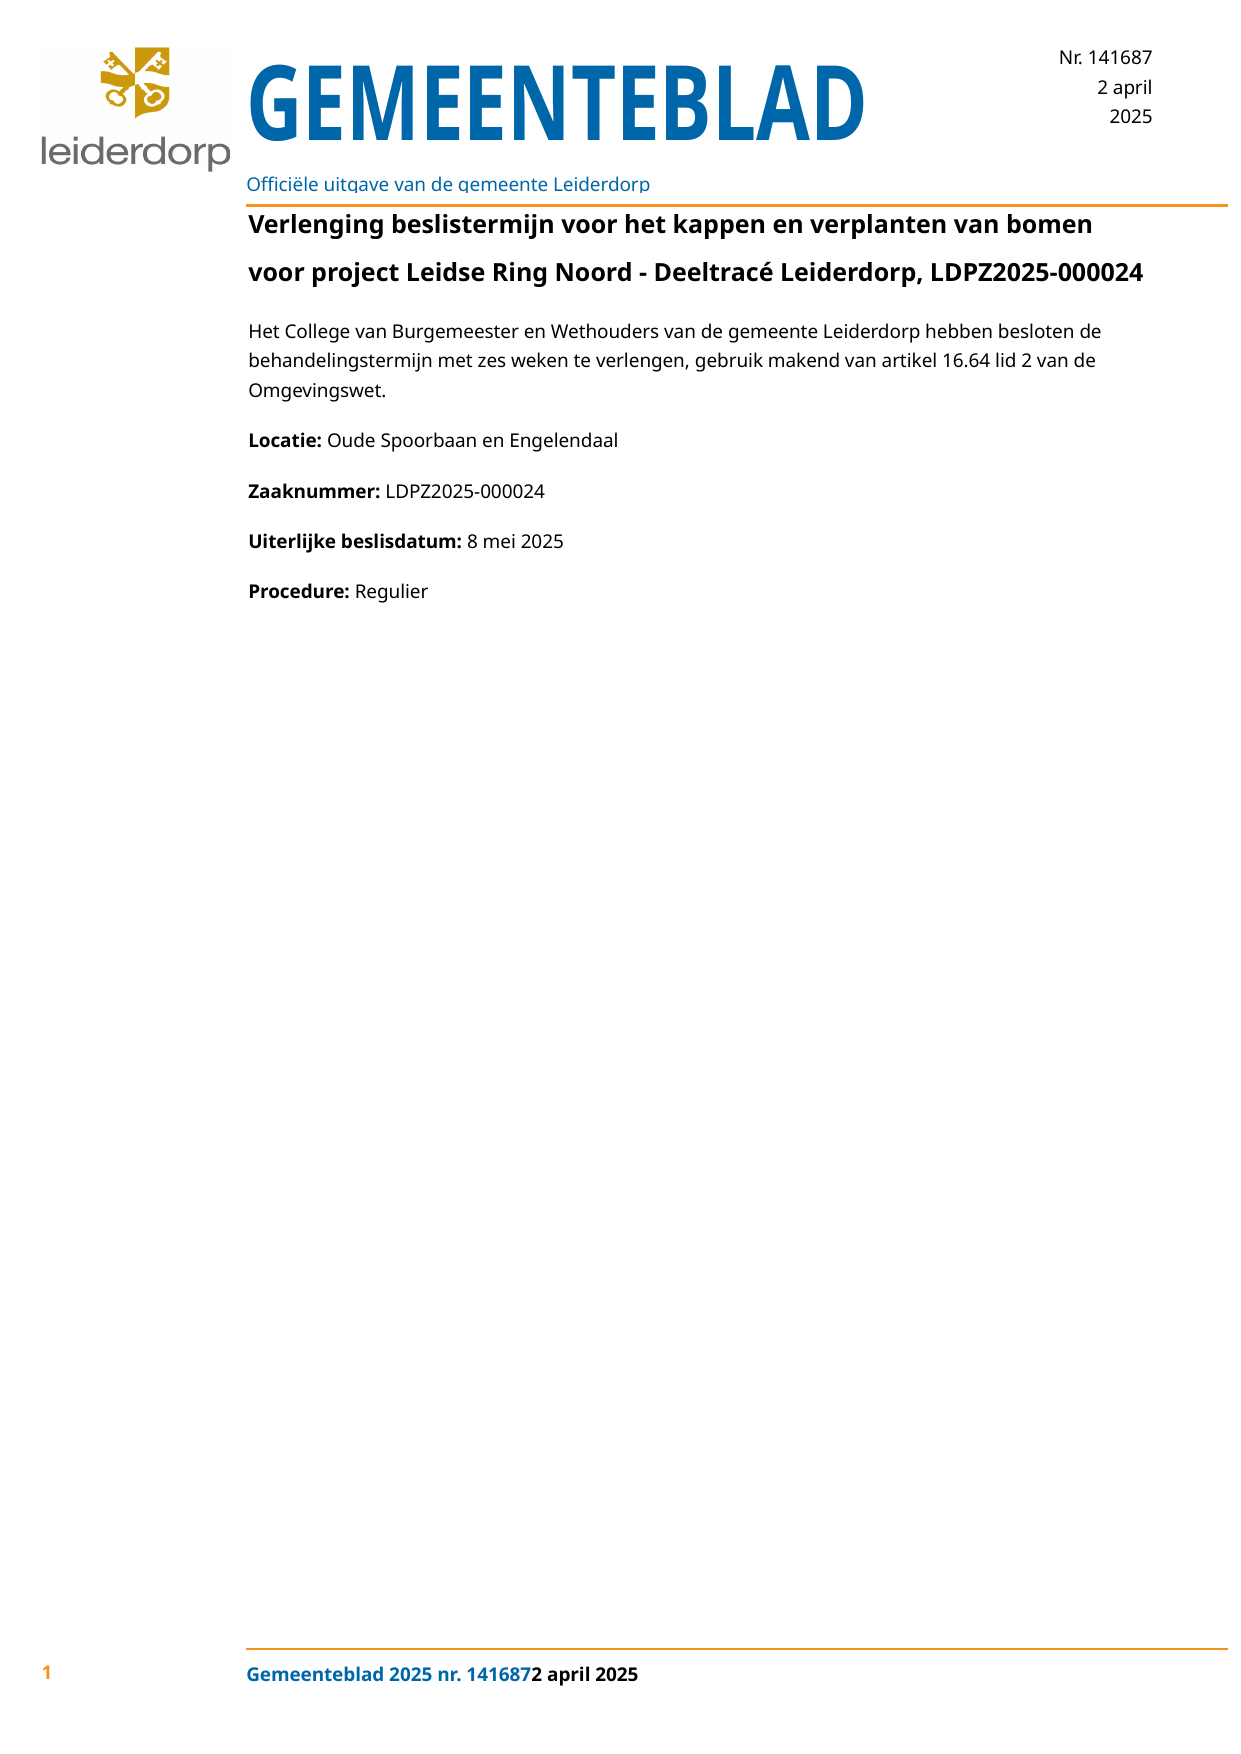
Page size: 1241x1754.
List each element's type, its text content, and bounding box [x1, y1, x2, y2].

text Verlenging beslistermijn voor het kappen en verplanten van bomen voor project Leidse Ring Noord - Deeltracé Leiderdorp, LDPZ2025-000024 [248, 207, 1152, 288]
text Uiterlijke beslisdatum: 8 mei 2025 [248, 528, 1152, 554]
picture [41, 47, 231, 172]
text Zaaknummer: LDPZ2025-000024 [248, 478, 1152, 504]
text Locatie: Oude Spoorbaan en Engelendaal [248, 427, 1152, 453]
text Het College van Burgemeester en Wethouders van de gemeente Leiderdorp hebben besloten de behandelingstermijn met zes weken te verlengen, gebruik makend van artikel 16.64 lid 2 van de Omgevingswet. [248, 318, 1152, 403]
text Procedure: Regulier [248, 579, 1152, 604]
